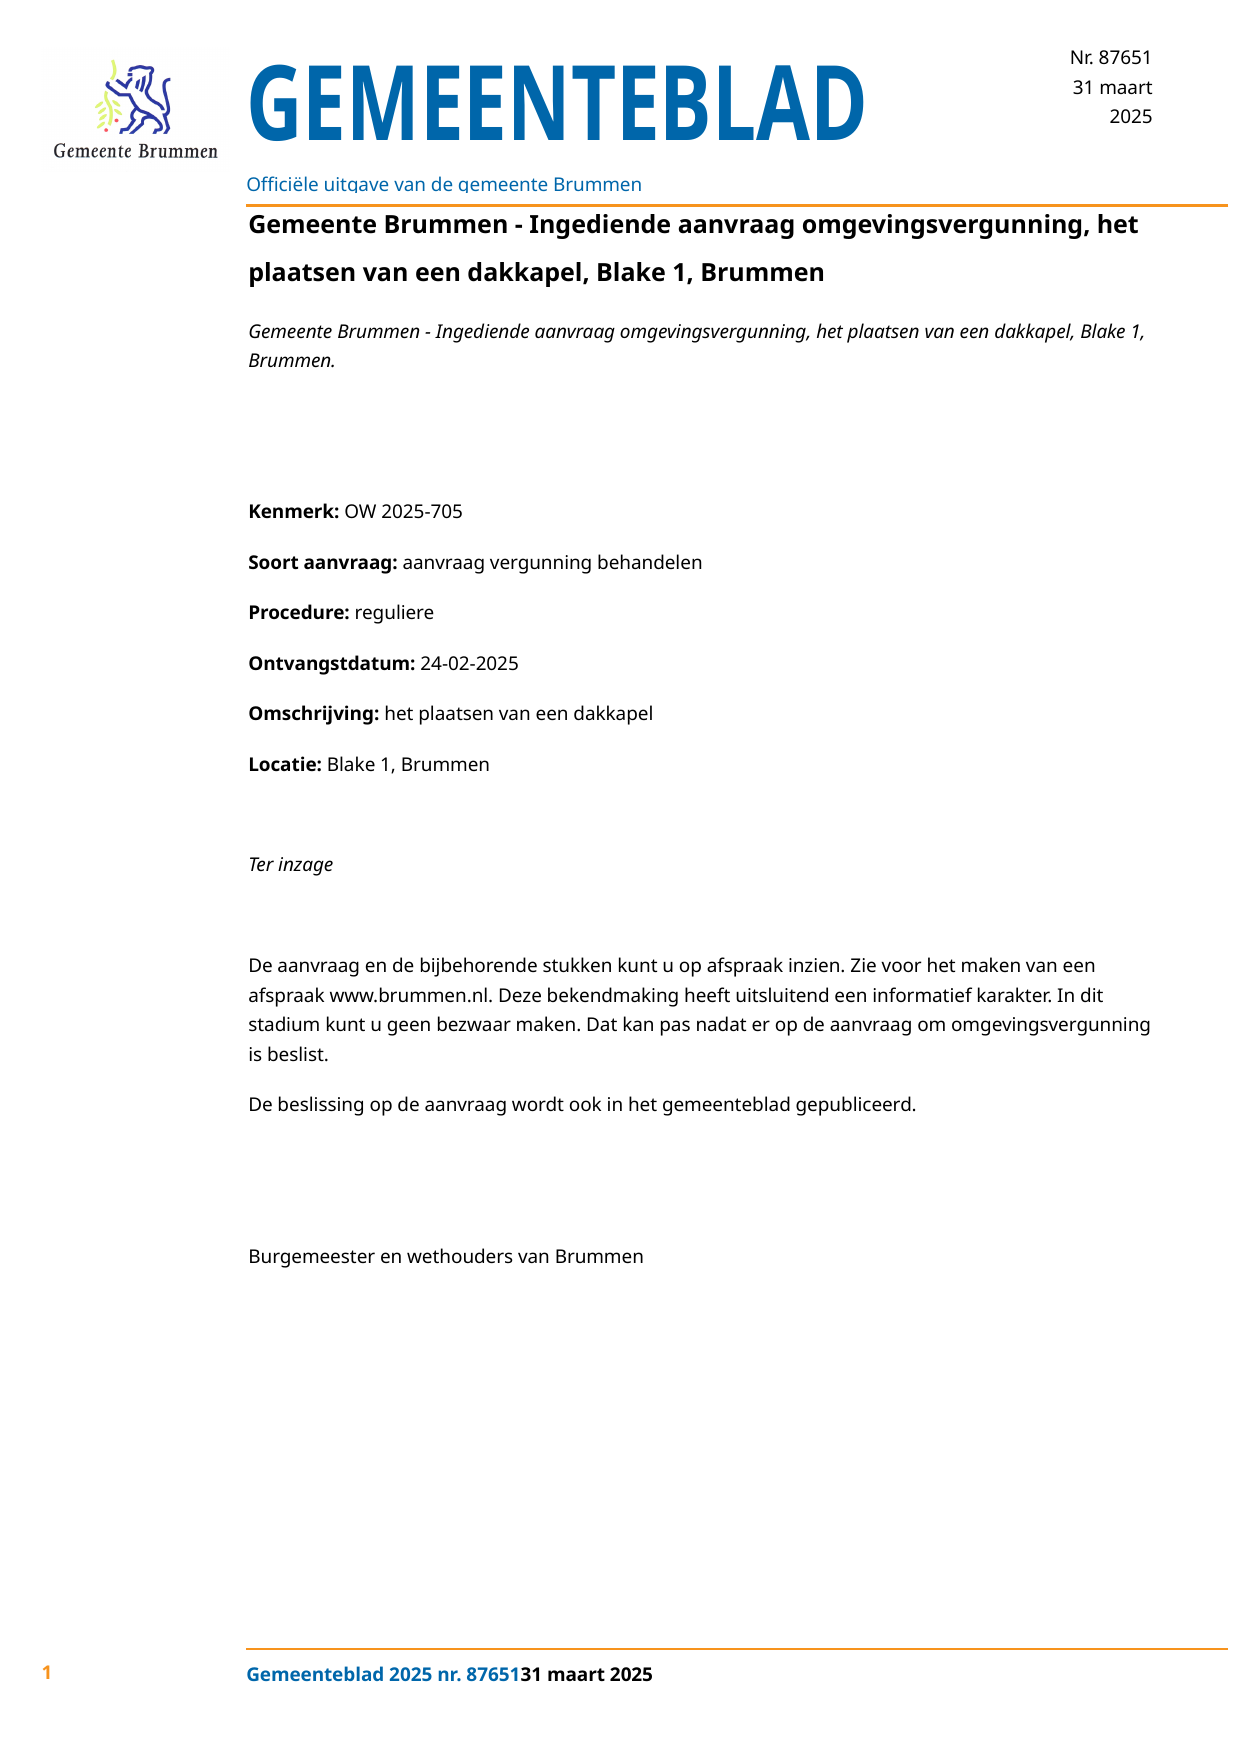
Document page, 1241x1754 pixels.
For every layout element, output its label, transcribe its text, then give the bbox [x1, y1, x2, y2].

text Gemeente Brummen - Ingediende aanvraag omgevingsvergunning, het plaatsen van een dakkapel, Blake 1, Brummen. [248, 318, 1152, 373]
text Soort aanvraag: aanvraag vergunning behandelen [248, 549, 1152, 575]
picture [41, 47, 231, 172]
text De aanvraag en de bijbehorende stukken kunt u op afspraak inzien. Zie voor het maken van een afspraak www.brummen.nl. Deze bekendmaking heeft uitsluitend een informatief karakter. In dit stadium kunt u geen bezwaar maken. Dat kan pas nadat er op de aanvraag om omgevingsvergunning is beslist. [248, 952, 1152, 1067]
text Locatie: Blake 1, Brummen [248, 751, 1152, 777]
text Ontvangstdatum: 24-02-2025 [248, 650, 1152, 676]
text Omschrijving: het plaatsen van een dakkapel [248, 700, 1152, 726]
text Gemeente Brummen - Ingediende aanvraag omgevingsvergunning, het plaatsen van een dakkapel, Blake 1, Brummen [248, 207, 1152, 288]
text Procedure: reguliere [248, 599, 1152, 625]
text Burgemeester en wethouders van Brummen [248, 1243, 1152, 1269]
text De beslissing op de aanvraag wordt ook in het gemeenteblad gepubliceerd. [248, 1092, 1152, 1117]
text Kenmerk: OW 2025-705 [248, 499, 1152, 524]
text Ter inzage [248, 852, 1152, 877]
